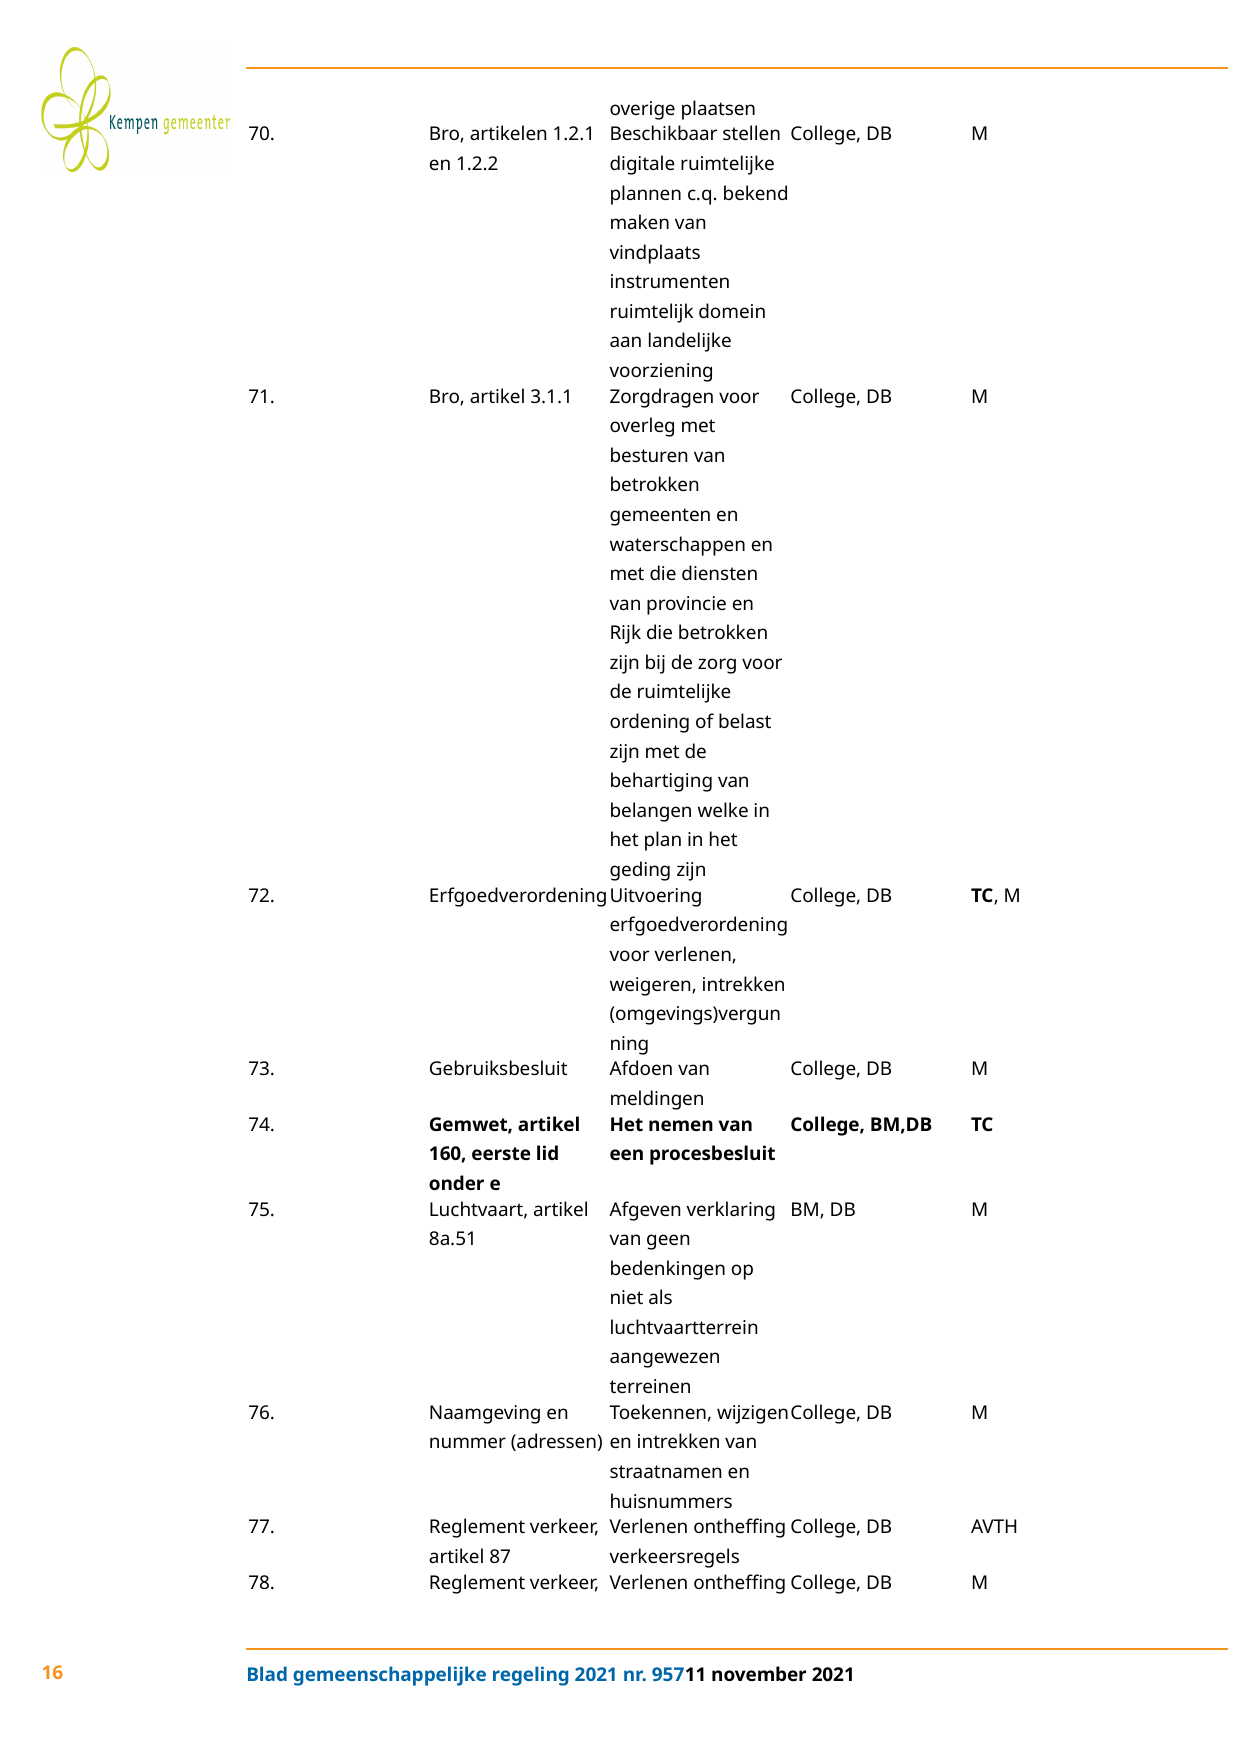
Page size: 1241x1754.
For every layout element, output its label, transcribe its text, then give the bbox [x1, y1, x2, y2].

table_cell BM, DB [790, 1196, 971, 1399]
table_cell Bro, artikelen 1.2.1 en 1.2.2 [429, 121, 609, 383]
table_cell [248, 1399, 429, 1513]
table_cell Verlenen ontheffing [609, 1569, 790, 1594]
table_cell M [971, 1569, 1152, 1594]
table_cell [971, 95, 1152, 121]
table_cell M [971, 383, 1152, 882]
table_cell Reglement verkeer, artikel 87 [429, 1514, 609, 1569]
table_cell Afdoen van meldingen [609, 1056, 790, 1111]
table_cell overige plaatsen [609, 95, 790, 121]
table_cell [248, 121, 429, 383]
table_cell Bro, artikel 3.1.1 [429, 383, 609, 882]
table_cell Naamgeving en nummer (adressen) [429, 1399, 609, 1513]
table_cell [248, 1056, 429, 1111]
table_cell AVTH [971, 1514, 1152, 1569]
table_cell M [971, 121, 1152, 383]
table_cell [248, 1514, 429, 1569]
table_cell College, DB [790, 882, 971, 1056]
table_cell [248, 882, 429, 1056]
table_cell College, DB [790, 1514, 971, 1569]
picture [41, 47, 231, 172]
table_cell College, DB [790, 383, 971, 882]
table_cell College, DB [790, 1569, 971, 1594]
table_cell Erfgoedverordening [429, 882, 609, 1056]
table_cell M [971, 1056, 1152, 1111]
table_cell College, DB [790, 1399, 971, 1513]
table_cell Afgeven verklaring van geen bedenkingen op niet als luchtvaartterrein aangewezen terreinen [609, 1196, 790, 1399]
table_cell College, BM,DB [790, 1111, 971, 1196]
table_cell Verlenen ontheffing verkeersregels [609, 1514, 790, 1569]
table_cell [248, 1111, 429, 1196]
table_cell Gemwet, artikel 160, eerste lid onder e [429, 1111, 609, 1196]
table_cell Uitvoering erfgoedverordening voor verlenen, weigeren, intrekken (omgevings)vergunning [609, 882, 790, 1056]
table_cell College, DB [790, 1056, 971, 1111]
table_cell Luchtvaart, artikel 8a.51 [429, 1196, 609, 1399]
table_cell [248, 1569, 429, 1594]
table_cell TC [971, 1111, 1152, 1196]
table_cell M [971, 1196, 1152, 1399]
table_cell Reglement verkeer, [429, 1569, 609, 1594]
table_cell [248, 1196, 429, 1399]
table_cell Gebruiksbesluit [429, 1056, 609, 1111]
table_cell M [971, 1399, 1152, 1513]
table_cell Het nemen van een procesbesluit [609, 1111, 790, 1196]
table_cell College, DB [790, 121, 971, 383]
table_cell TC, M [971, 882, 1152, 1056]
table_cell Toekennen, wijzigen en intrekken van straatnamen en huisnummers [609, 1399, 790, 1513]
table_cell [790, 95, 971, 121]
table_cell [248, 383, 429, 882]
table_cell Zorgdragen voor overleg met besturen van betrokken gemeenten en waterschappen en met die diensten van provincie en Rijk die betrokken zijn bij de zorg voor de ruimtelijke ordening of belast zijn met de behartiging van belangen welke in het plan in het geding zijn [609, 383, 790, 882]
table_cell [248, 95, 429, 121]
table_cell Beschikbaar stellen digitale ruimtelijke plannen c.q. bekend maken van vindplaats instrumenten ruimtelijk domein aan landelijke voorziening [609, 121, 790, 383]
table_cell [429, 95, 609, 121]
